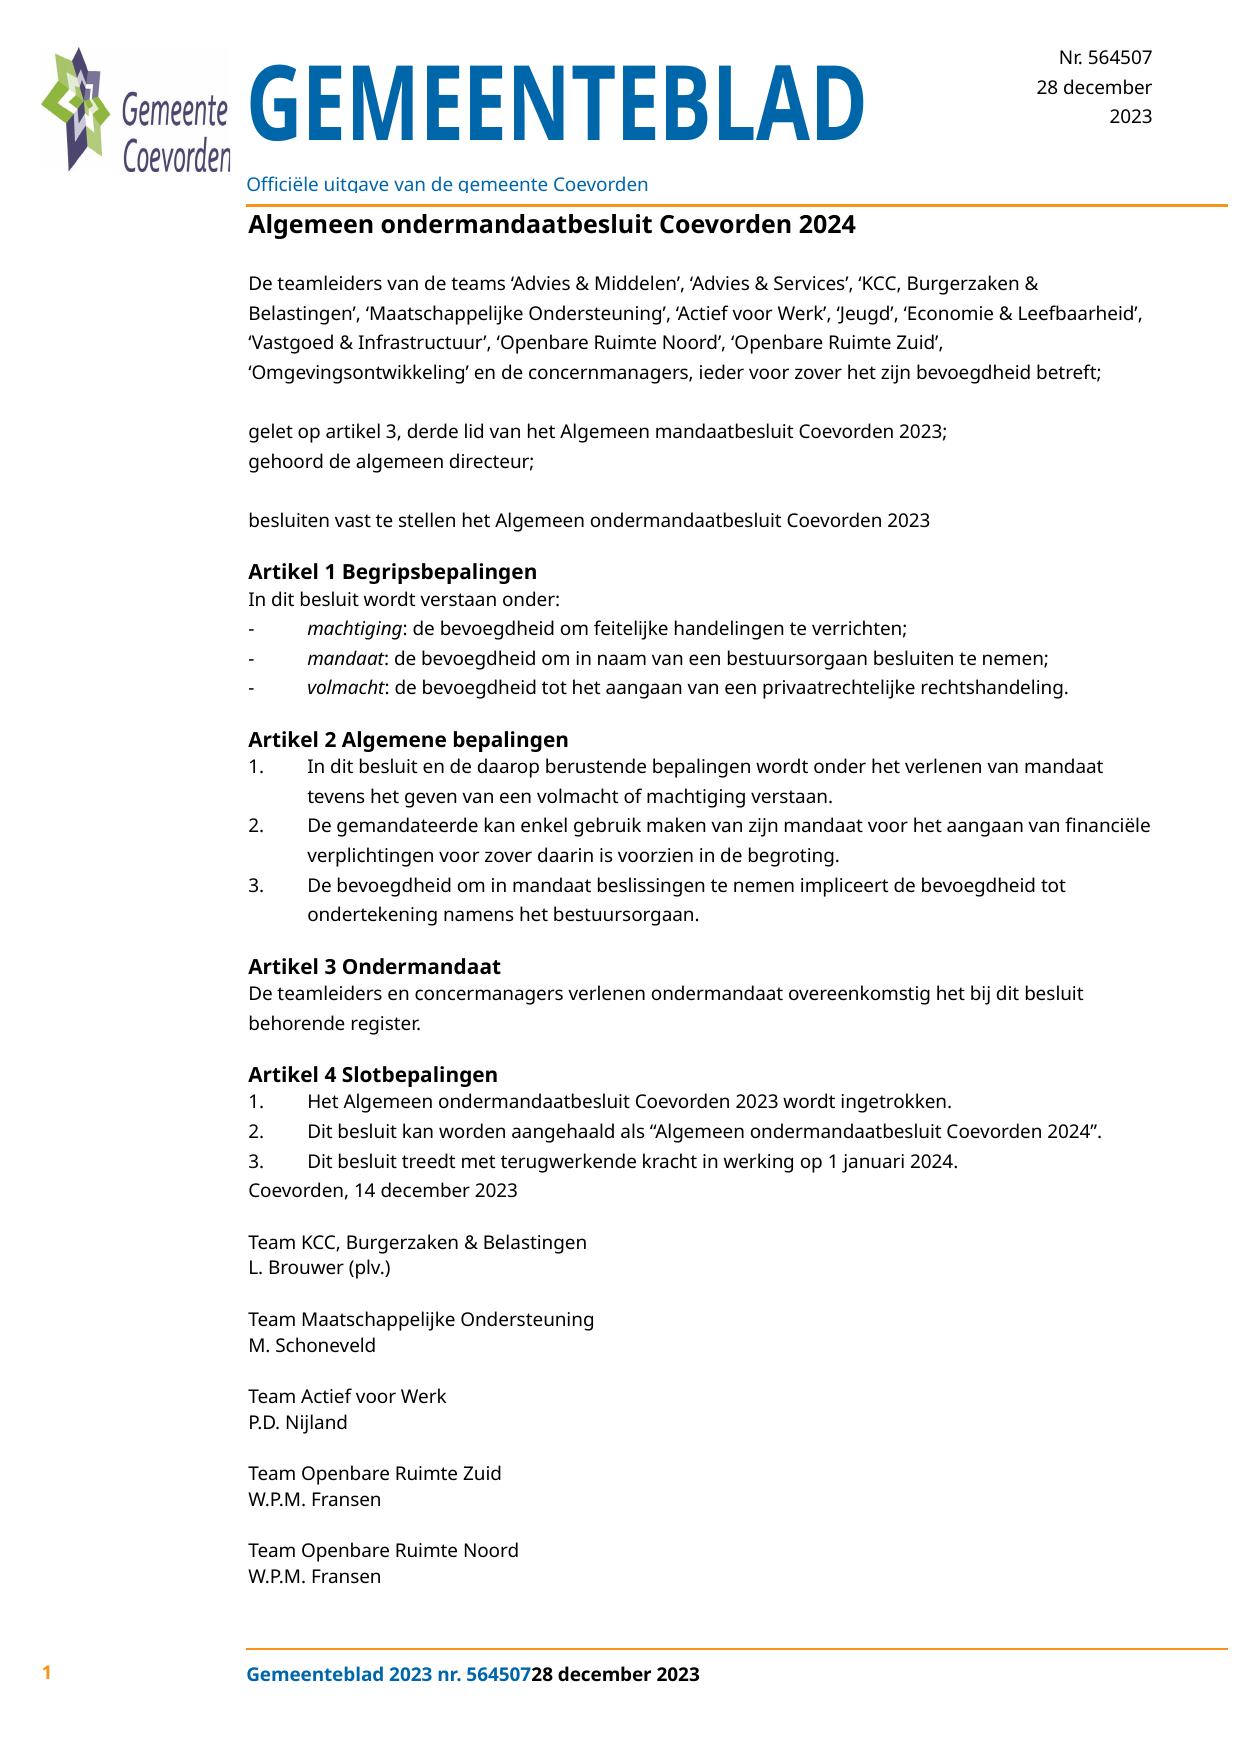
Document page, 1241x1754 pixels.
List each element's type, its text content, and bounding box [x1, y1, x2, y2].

text Artikel 3 Ondermandaat [248, 952, 1152, 980]
text Team Openbare Ruimte Noord [248, 1538, 1152, 1563]
text W.P.M. Fransen [248, 1563, 1152, 1589]
text De teamleiders van de teams ‘Advies & Middelen’, ‘Advies & Services’, ‘KCC, Burgerzaken & Belastingen’, ‘Maatschappelijke Ondersteuning’, ‘Actief voor Werk’, ‘Jeugd’, ‘Economie & Leefbaarheid’, ‘Vastgoed & Infrastructuur’, ‘Openbare Ruimte Noord’, ‘Openbare Ruimte Zuid’, ‘Omgevingsontwikkeling’ en de concernmanagers, ieder voor zover het zijn bevoegdheid betreft; [248, 270, 1152, 385]
text Artikel 2 Algemene bepalingen [248, 725, 1152, 753]
list In dit besluit en de daarop berustende bepalingen wordt onder het verlenen van mandaat tevens het geven van een volmacht of machtiging verstaan. [248, 753, 1152, 809]
list mandaat: de bevoegdheid om in naam van een bestuursorgaan besluiten te nemen; [248, 645, 1152, 671]
text gehoord de algemeen directeur; [248, 448, 1152, 473]
list Het Algemeen ondermandaatbesluit Coevorden 2023 wordt ingetrokken. [248, 1089, 1152, 1114]
text gelet op artikel 3, derde lid van het Algemeen mandaatbesluit Coevorden 2023; [248, 418, 1152, 444]
text Coevorden, 14 december 2023 [248, 1177, 1152, 1203]
text De teamleiders en concermanagers verlenen ondermandaat overeenkomstig het bij dit besluit behorende register. [248, 980, 1152, 1036]
list machtiging: de bevoegdheid om feitelijke handelingen te verrichten; [248, 615, 1152, 641]
list volmacht: de bevoegdheid tot het aangaan van een privaatrechtelijke rechtshandeling. [248, 674, 1152, 700]
picture [41, 47, 231, 172]
list Dit besluit kan worden aangehaald als “Algemeen ondermandaatbesluit Coevorden 2024”. [248, 1118, 1152, 1144]
text Team KCC, Burgerzaken & Belastingen [248, 1229, 1152, 1254]
list De bevoegdheid om in mandaat beslissingen te nemen impliceert de bevoegdheid tot ondertekening namens het bestuursorgaan. [248, 872, 1152, 927]
text Artikel 4 Slotbepalingen [248, 1060, 1152, 1089]
text Team Actief voor Werk [248, 1383, 1152, 1409]
text In dit besluit wordt verstaan onder: [248, 586, 1152, 612]
text P.D. Nijland [248, 1409, 1152, 1435]
text L. Brouwer (plv.) [248, 1254, 1152, 1280]
text Artikel 1 Begripsbepalingen [248, 557, 1152, 586]
list De gemandateerde kan enkel gebruik maken van zijn mandaat voor het aangaan van financiële verplichtingen voor zover daarin is voorzien in de begroting. [248, 813, 1152, 868]
text Team Openbare Ruimte Zuid [248, 1460, 1152, 1486]
text W.P.M. Fransen [248, 1486, 1152, 1512]
text Team Maatschappelijke Ondersteuning [248, 1306, 1152, 1332]
text besluiten vast te stellen het Algemeen ondermandaatbesluit Coevorden 2023 [248, 507, 1152, 533]
list Dit besluit treedt met terugwerkende kracht in werking op 1 januari 2024. [248, 1148, 1152, 1173]
text Algemeen ondermandaatbesluit Coevorden 2024 [248, 207, 1152, 241]
text M. Schoneveld [248, 1332, 1152, 1357]
